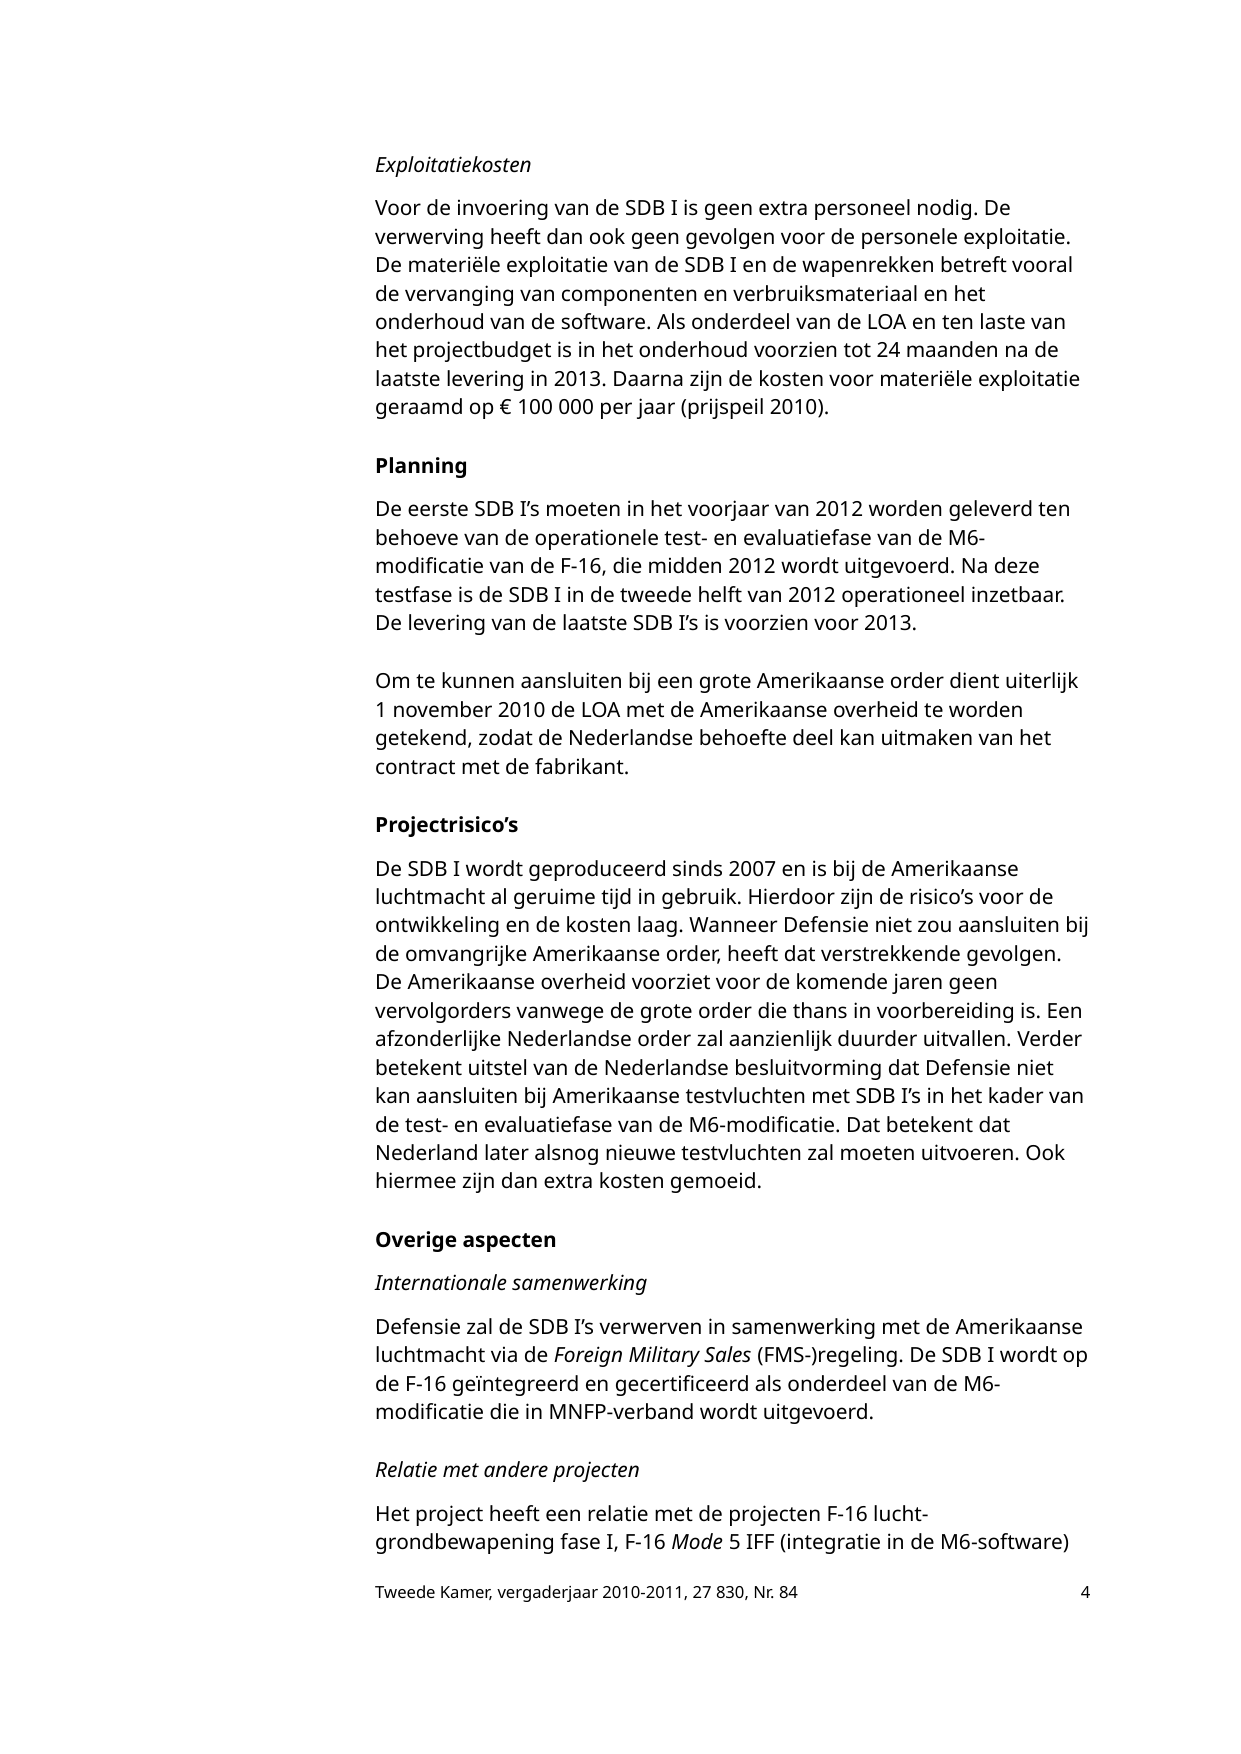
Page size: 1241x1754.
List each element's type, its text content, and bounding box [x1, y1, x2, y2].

text Om te kunnen aansluiten bij een grote Amerikaanse order dient uiterlijk 1 november 2010 de LOA met de Amerikaanse overheid te worden getekend, zodat de Nederlandse behoefte deel kan uitmaken van het contract met de fabrikant. [375, 667, 1090, 780]
text De SDB I wordt geproduceerd sinds 2007 en is bij de Amerikaanse luchtmacht al geruime tijd in gebruik. Hierdoor zijn de risico’s voor de ontwikkeling en de kosten laag. Wanneer Defensie niet zou aansluiten bij de omvangrijke Amerikaanse order, heeft dat verstrekkende gevolgen. De Amerikaanse overheid voorziet voor de komende jaren geen vervolgorders vanwege de grote order die thans in voorbereiding is. Een afzonderlijke Nederlandse order zal aanzienlijk duurder uitvallen. Verder betekent uitstel van de Nederlandse besluitvorming dat Defensie niet kan aansluiten bij Amerikaanse testvluchten met SDB I’s in het kader van de test- en evaluatiefase van de M6-modificatie. Dat betekent dat Nederland later alsnog nieuwe testvluchten zal moeten uitvoeren. Ook hiermee zijn dan extra kosten gemoeid. [375, 854, 1090, 1195]
text Relatie met andere projecten [375, 1456, 1090, 1484]
text Voor de invoering van de SDB I is geen extra personeel nodig. De verwerving heeft dan ook geen gevolgen voor de personele exploitatie. De materiële exploitatie van de SDB I en de wapenrekken betreft vooral de vervanging van componenten en verbruiksmateriaal en het onderhoud van de software. Als onderdeel van de LOA en ten laste van het projectbudget is in het onderhoud voorzien tot 24 maanden na de laatste levering in 2013. Daarna zijn de kosten voor materiële exploitatie geraamd op € 100 000 per jaar (prijspeil 2010). [375, 193, 1090, 421]
text Planning [375, 451, 1090, 479]
text Defensie zal de SDB I’s verwerven in samenwerking met de Amerikaanse luchtmacht via de Foreign Military Sales (FMS-)regeling. De SDB I wordt op de F-16 geïntegreerd en gecertificeerd als onderdeel van de M6-modificatie die in MNFP-verband wordt uitgevoerd. [375, 1312, 1090, 1426]
text Exploitatiekosten [375, 150, 1090, 178]
text Het project heeft een relatie met de projecten F-16 lucht-grondbewapening fase I, F-16 Mode 5 IFF (integratie in de M6-software) [375, 1499, 1090, 1556]
text Projectrisico’s [375, 810, 1090, 839]
text Overige aspecten [375, 1225, 1090, 1253]
text Internationale samenwerking [375, 1268, 1090, 1297]
text De eerste SDB I’s moeten in het voorjaar van 2012 worden geleverd ten behoeve van de operationele test- en evaluatiefase van de M6-modificatie van de F-16, die midden 2012 wordt uitgevoerd. Na deze testfase is de SDB I in de tweede helft van 2012 operationeel inzetbaar. De levering van de laatste SDB I’s is voorzien voor 2013. [375, 494, 1090, 637]
